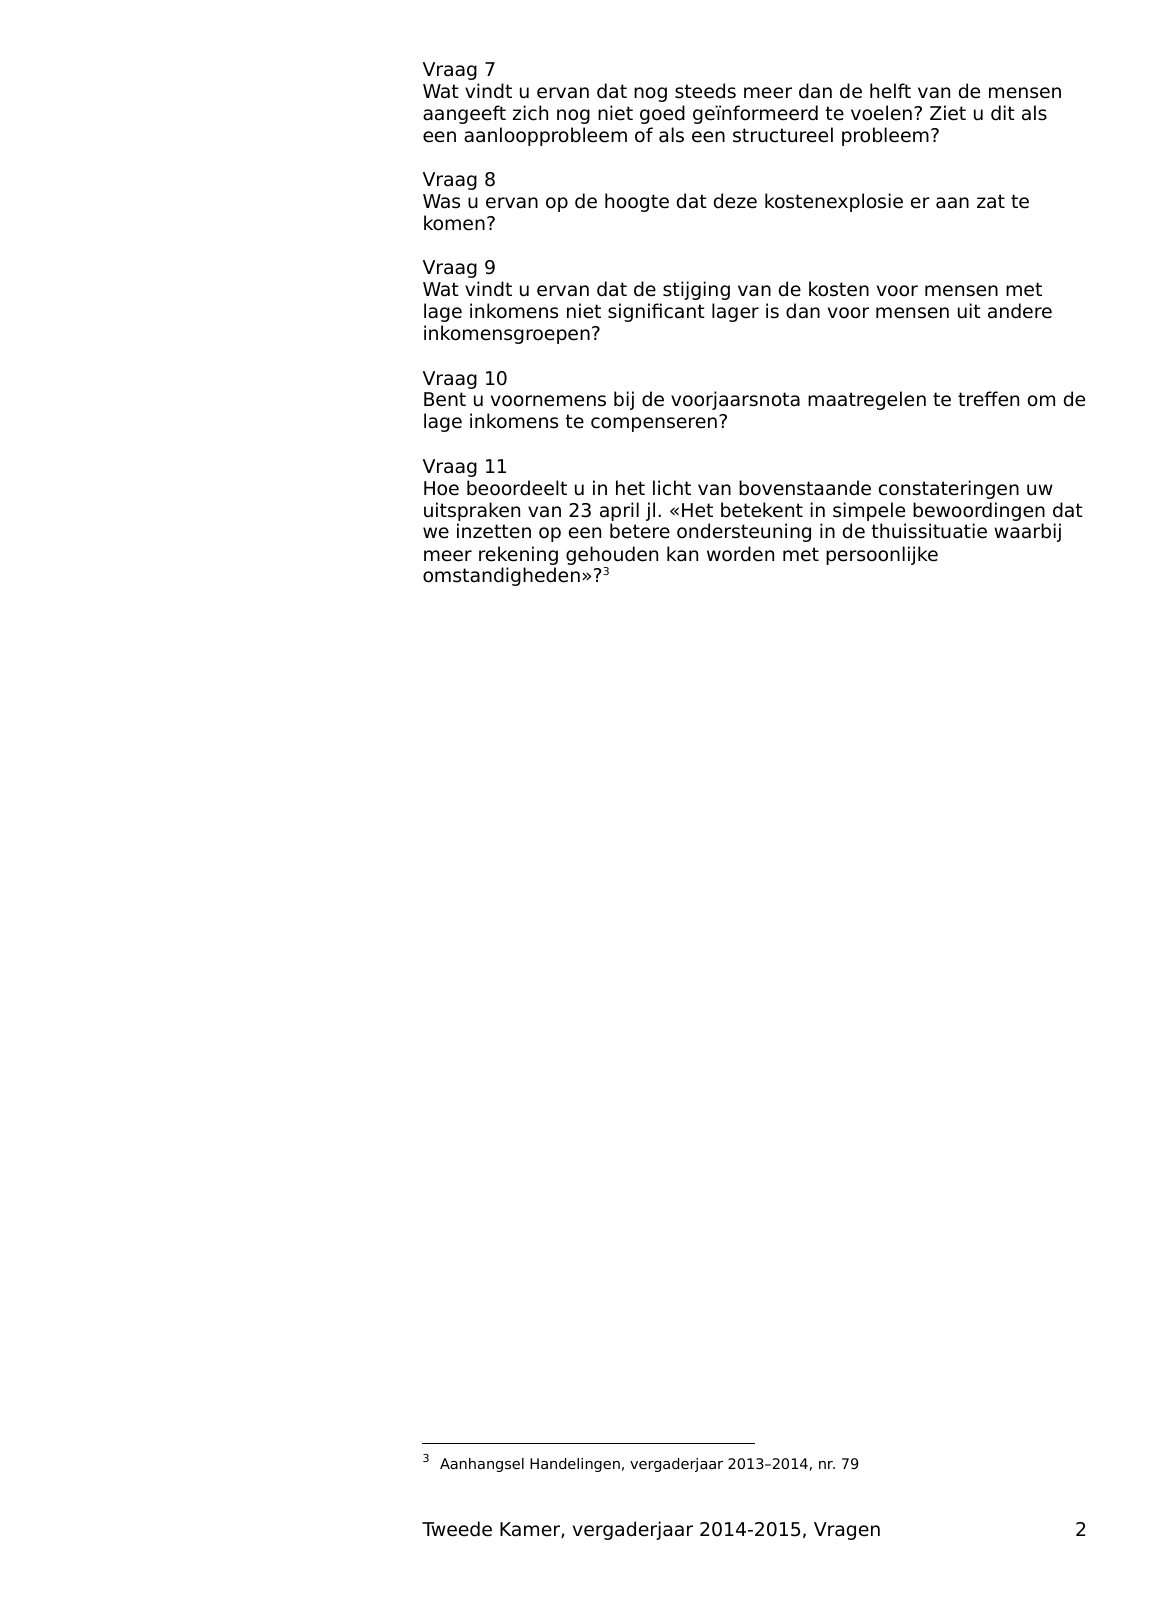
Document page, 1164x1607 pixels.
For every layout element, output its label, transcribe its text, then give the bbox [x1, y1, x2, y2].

text Vraag 10 [422, 367, 1087, 389]
text Vraag 7 [422, 59, 1087, 81]
text Aanhangsel Handelingen, vergaderjaar 2013–2014, nr. 79 [422, 1452, 1087, 1474]
text Was u ervan op de hoogte dat deze kostenexplosie er aan zat te komen? [422, 191, 1087, 235]
text Vraag 8 [422, 169, 1087, 191]
text Vraag 9 [422, 257, 1087, 279]
text Wat vindt u ervan dat de stijging van de kosten voor mensen met lage inkomens niet significant lager is dan voor mensen uit andere inkomensgroepen? [422, 279, 1087, 345]
text Hoe beoordeelt u in het licht van bovenstaande constateringen uw uitspraken van 23 april jl. «Het betekent in simpele bewoordingen dat we inzetten op een betere ondersteuning in de thuissituatie waarbij meer rekening gehouden kan worden met persoonlijke omstandigheden»? [422, 477, 1087, 587]
text Bent u voornemens bij de voorjaarsnota maatregelen te treffen om de lage inkomens te compenseren? [422, 389, 1087, 433]
text Wat vindt u ervan dat nog steeds meer dan de helft van de mensen aangeeft zich nog niet goed geïnformeerd te voelen? Ziet u dit als een aanloopprobleem of als een structureel probleem? [422, 81, 1087, 147]
text Vraag 11 [422, 456, 1087, 477]
